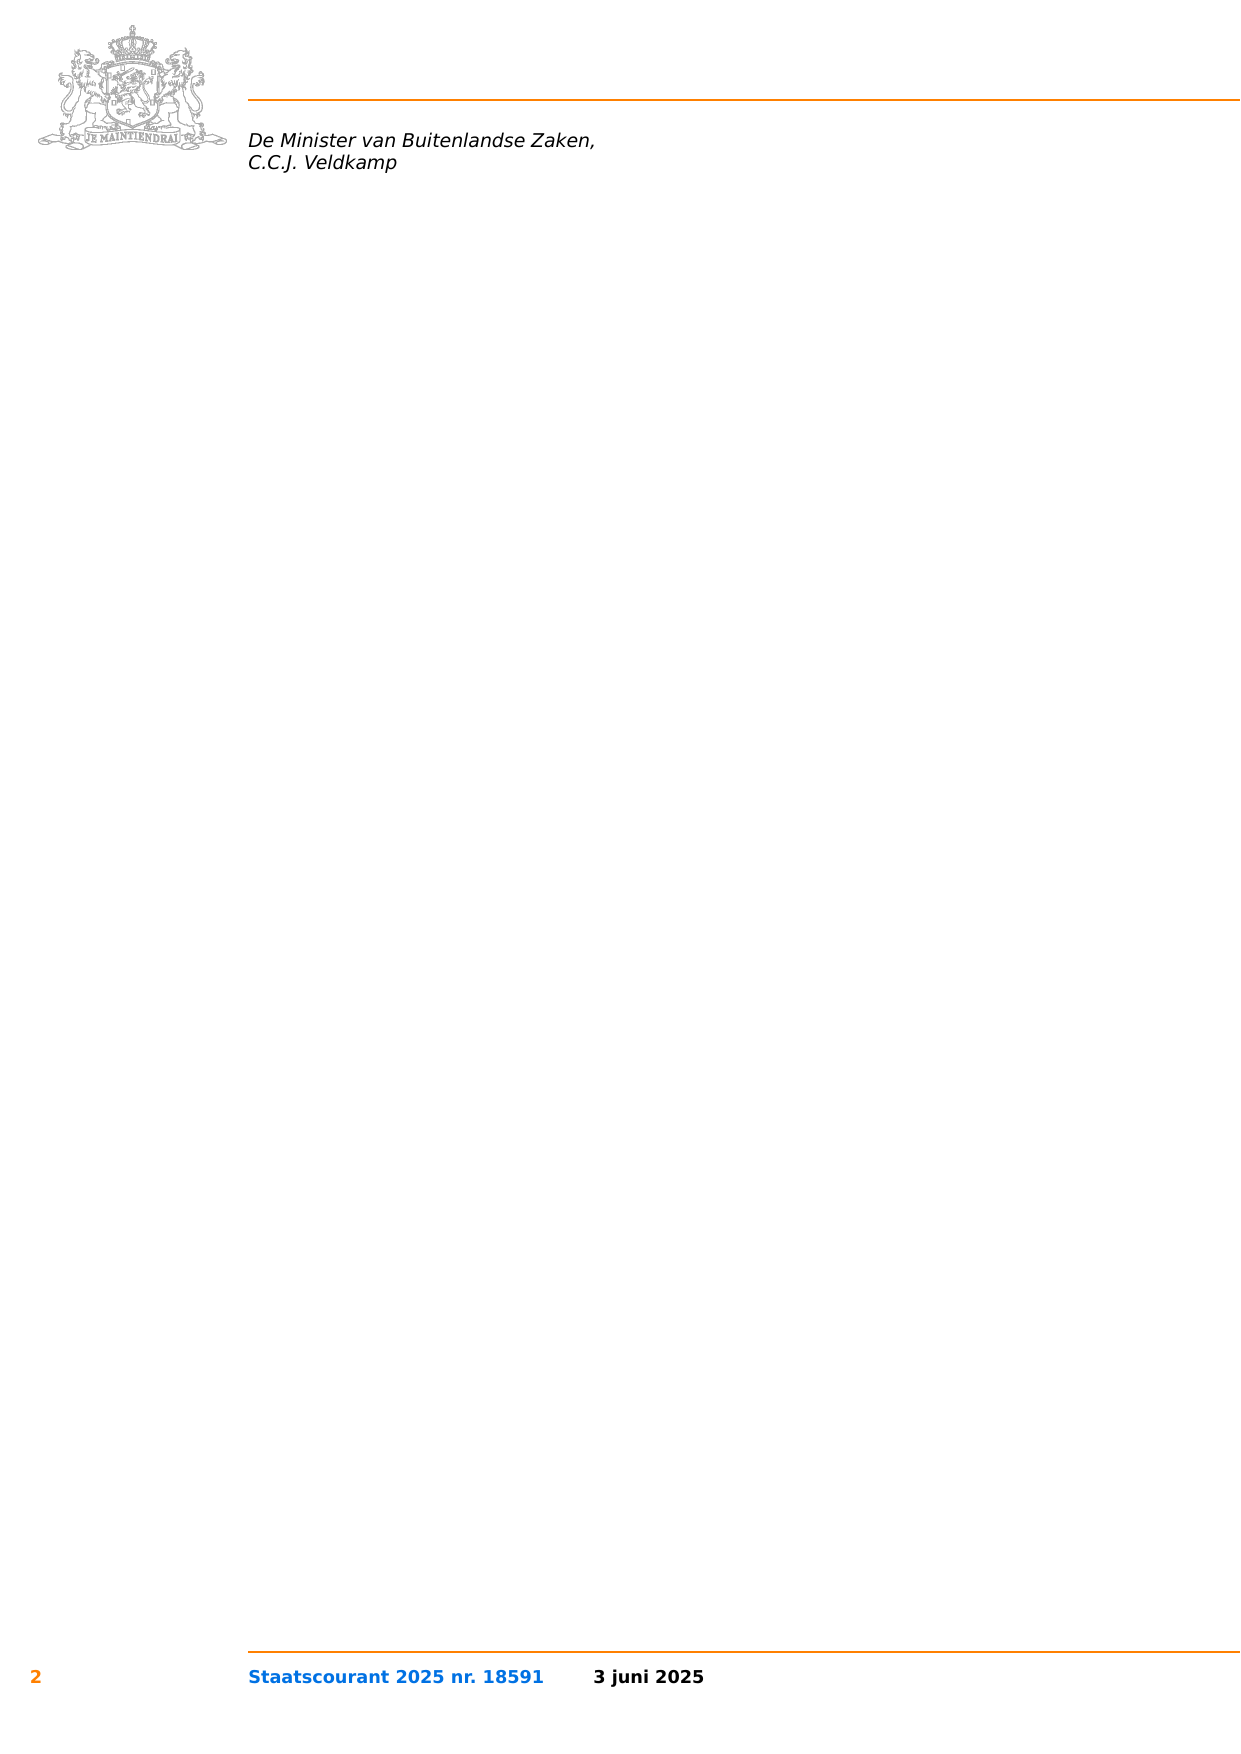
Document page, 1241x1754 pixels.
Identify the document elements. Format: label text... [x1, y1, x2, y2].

picture [38, 25, 227, 150]
text De Minister van Buitenlandse Zaken, C.C.J. Veldkamp [248, 130, 1163, 174]
